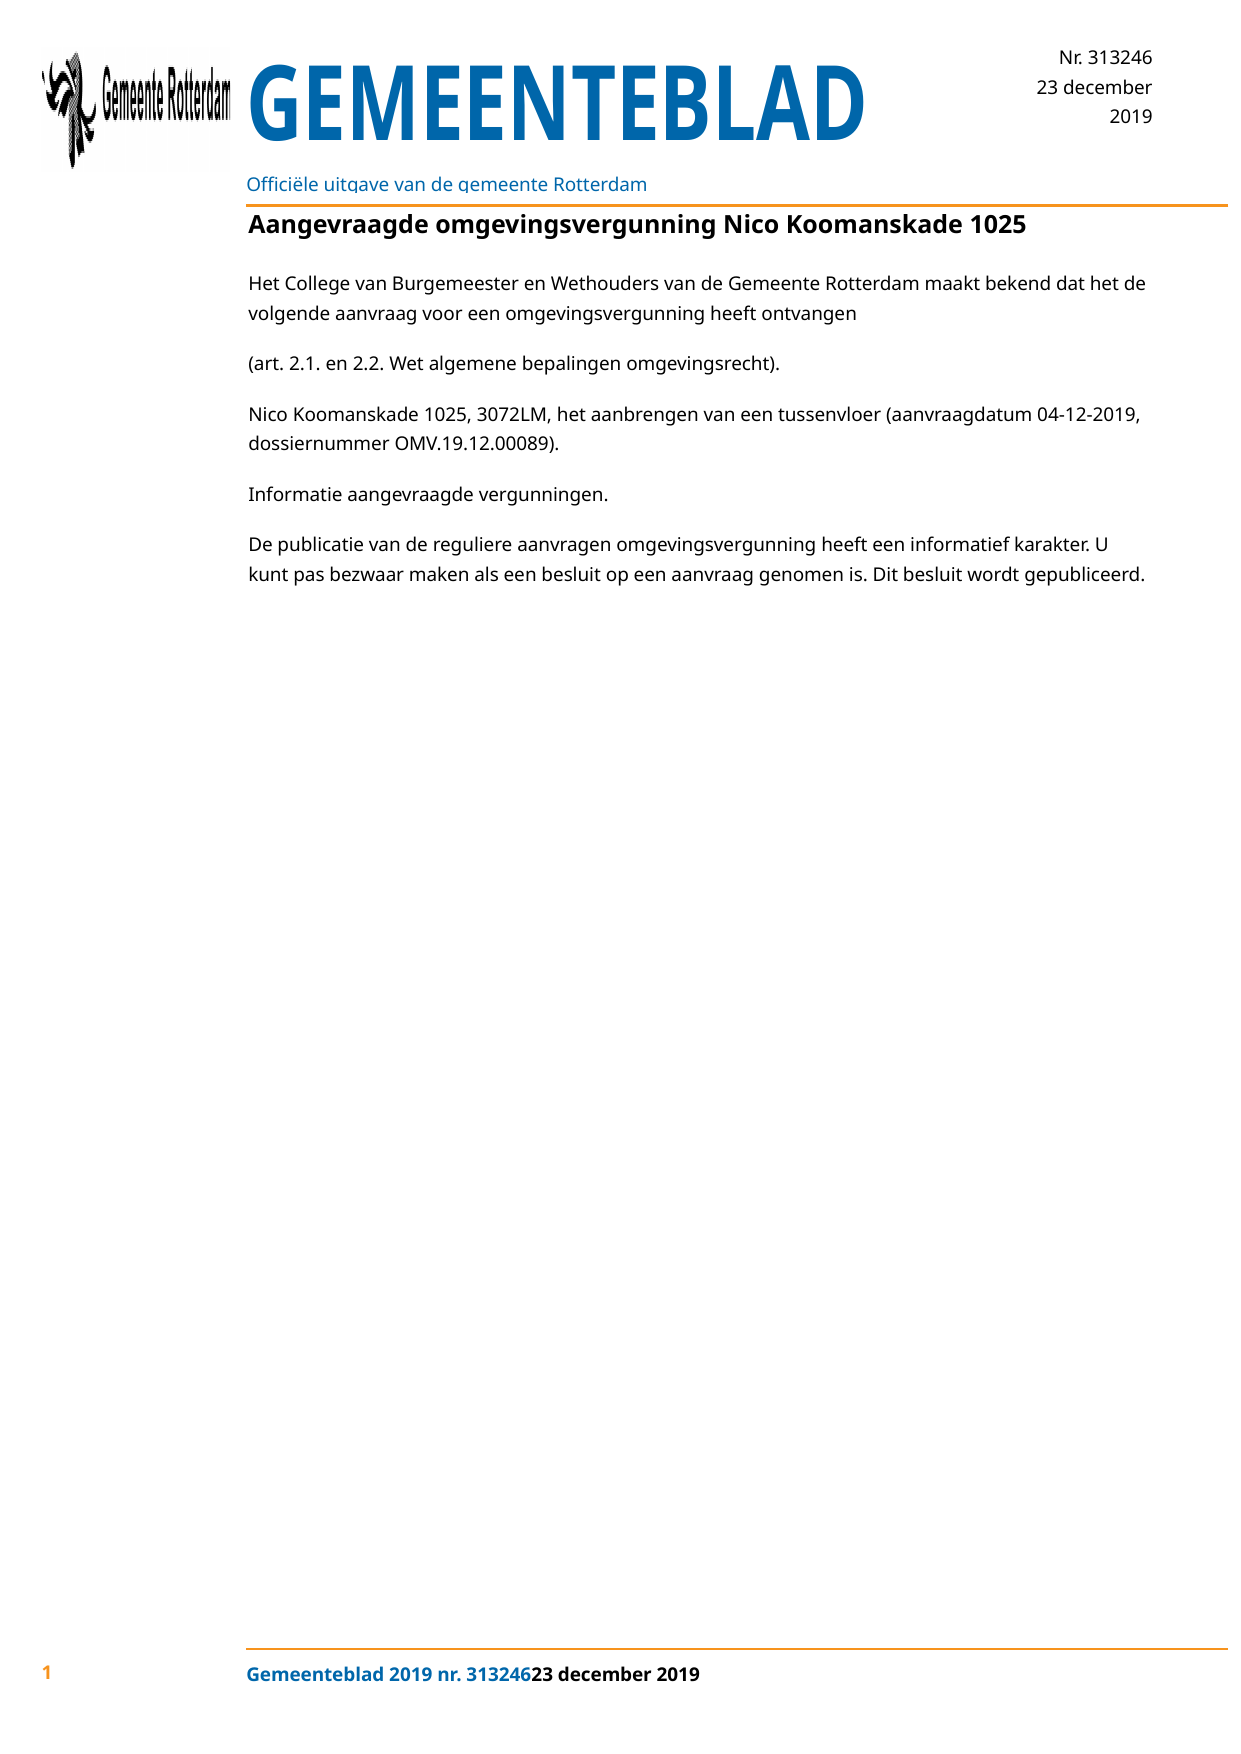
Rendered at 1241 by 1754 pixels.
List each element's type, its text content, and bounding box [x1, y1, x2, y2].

picture [41, 47, 231, 172]
text Nico Koomanskade 1025, 3072LM, het aanbrengen van een tussenvloer (aanvraagdatum 04-12-2019, dossiernummer OMV.19.12.00089). [248, 401, 1152, 456]
text (art. 2.1. en 2.2. Wet algemene bepalingen omgevingsrecht). [248, 350, 1152, 376]
text Aangevraagde omgevingsvergunning Nico Koomanskade 1025 [248, 207, 1152, 241]
text Het College van Burgemeester en Wethouders van de Gemeente Rotterdam maakt bekend dat het de volgende aanvraag voor een omgevingsvergunning heeft ontvangen [248, 270, 1152, 326]
text Informatie aangevraagde vergunningen. [248, 481, 1152, 506]
text De publicatie van de reguliere aanvragen omgevingsvergunning heeft een informatief karakter. U kunt pas bezwaar maken als een besluit op een aanvraag genomen is. Dit besluit wordt gepubliceerd. [248, 531, 1152, 586]
